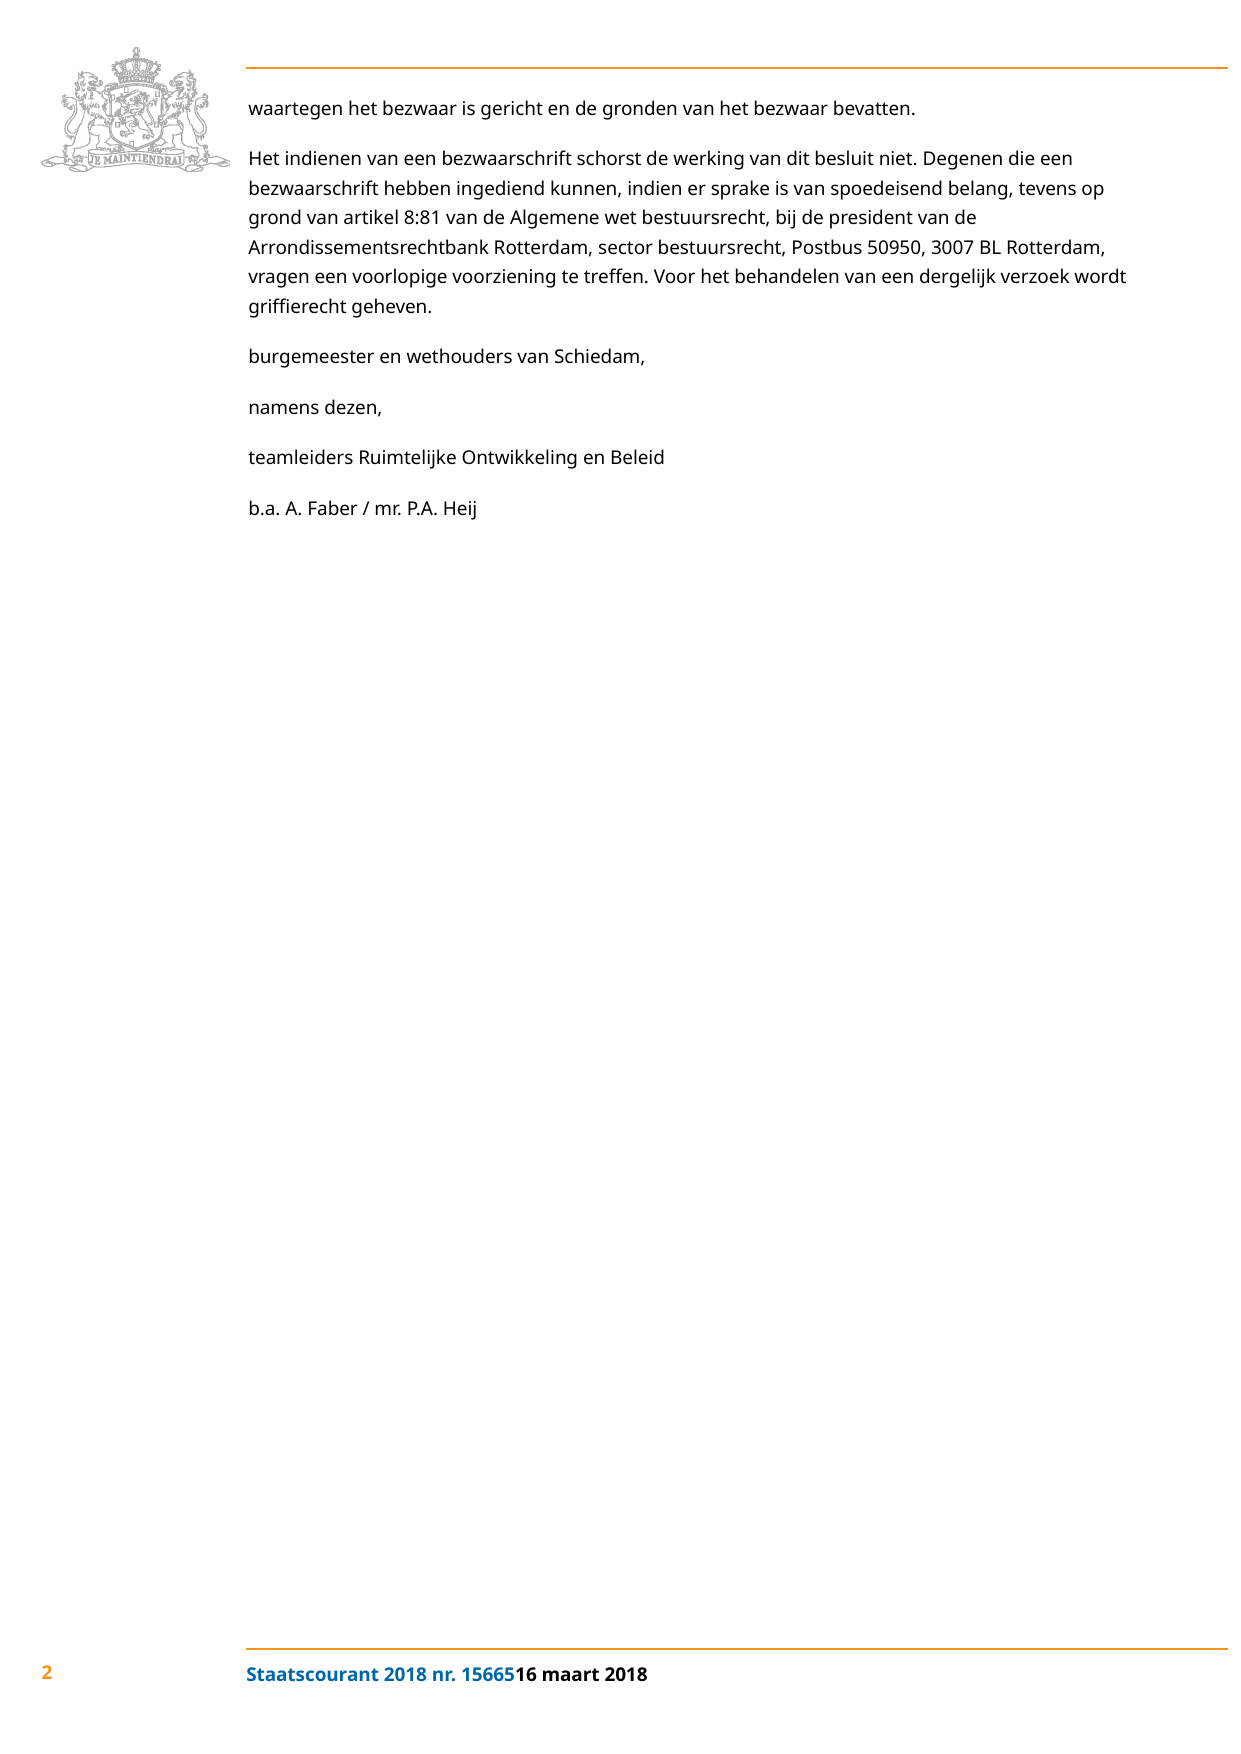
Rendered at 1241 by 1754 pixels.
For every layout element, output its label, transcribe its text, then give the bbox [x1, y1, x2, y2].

text namens dezen, [248, 394, 1152, 420]
text waartegen het bezwaar is gericht en de gronden van het bezwaar bevatten. [248, 95, 1152, 121]
text b.a. A. Faber / mr. P.A. Heij [248, 495, 1152, 521]
text Het indienen van een bezwaarschrift schorst de werking van dit besluit niet. Degenen die een bezwaarschrift hebben ingediend kunnen, indien er sprake is van spoedeisend belang, tevens op grond van artikel 8:81 van de Algemene wet bestuursrecht, bij de president van de Arrondissementsrechtbank Rotterdam, sector bestuursrecht, Postbus 50950, 3007 BL Rotterdam, vragen een voorlopige voorziening te treffen. Voor het behandelen van een dergelijk verzoek wordt griffierecht geheven. [248, 145, 1152, 319]
picture [41, 47, 231, 172]
text teamleiders Ruimtelijke Ontwikkeling en Beleid [248, 444, 1152, 470]
text burgemeester en wethouders van Schiedam, [248, 343, 1152, 369]
